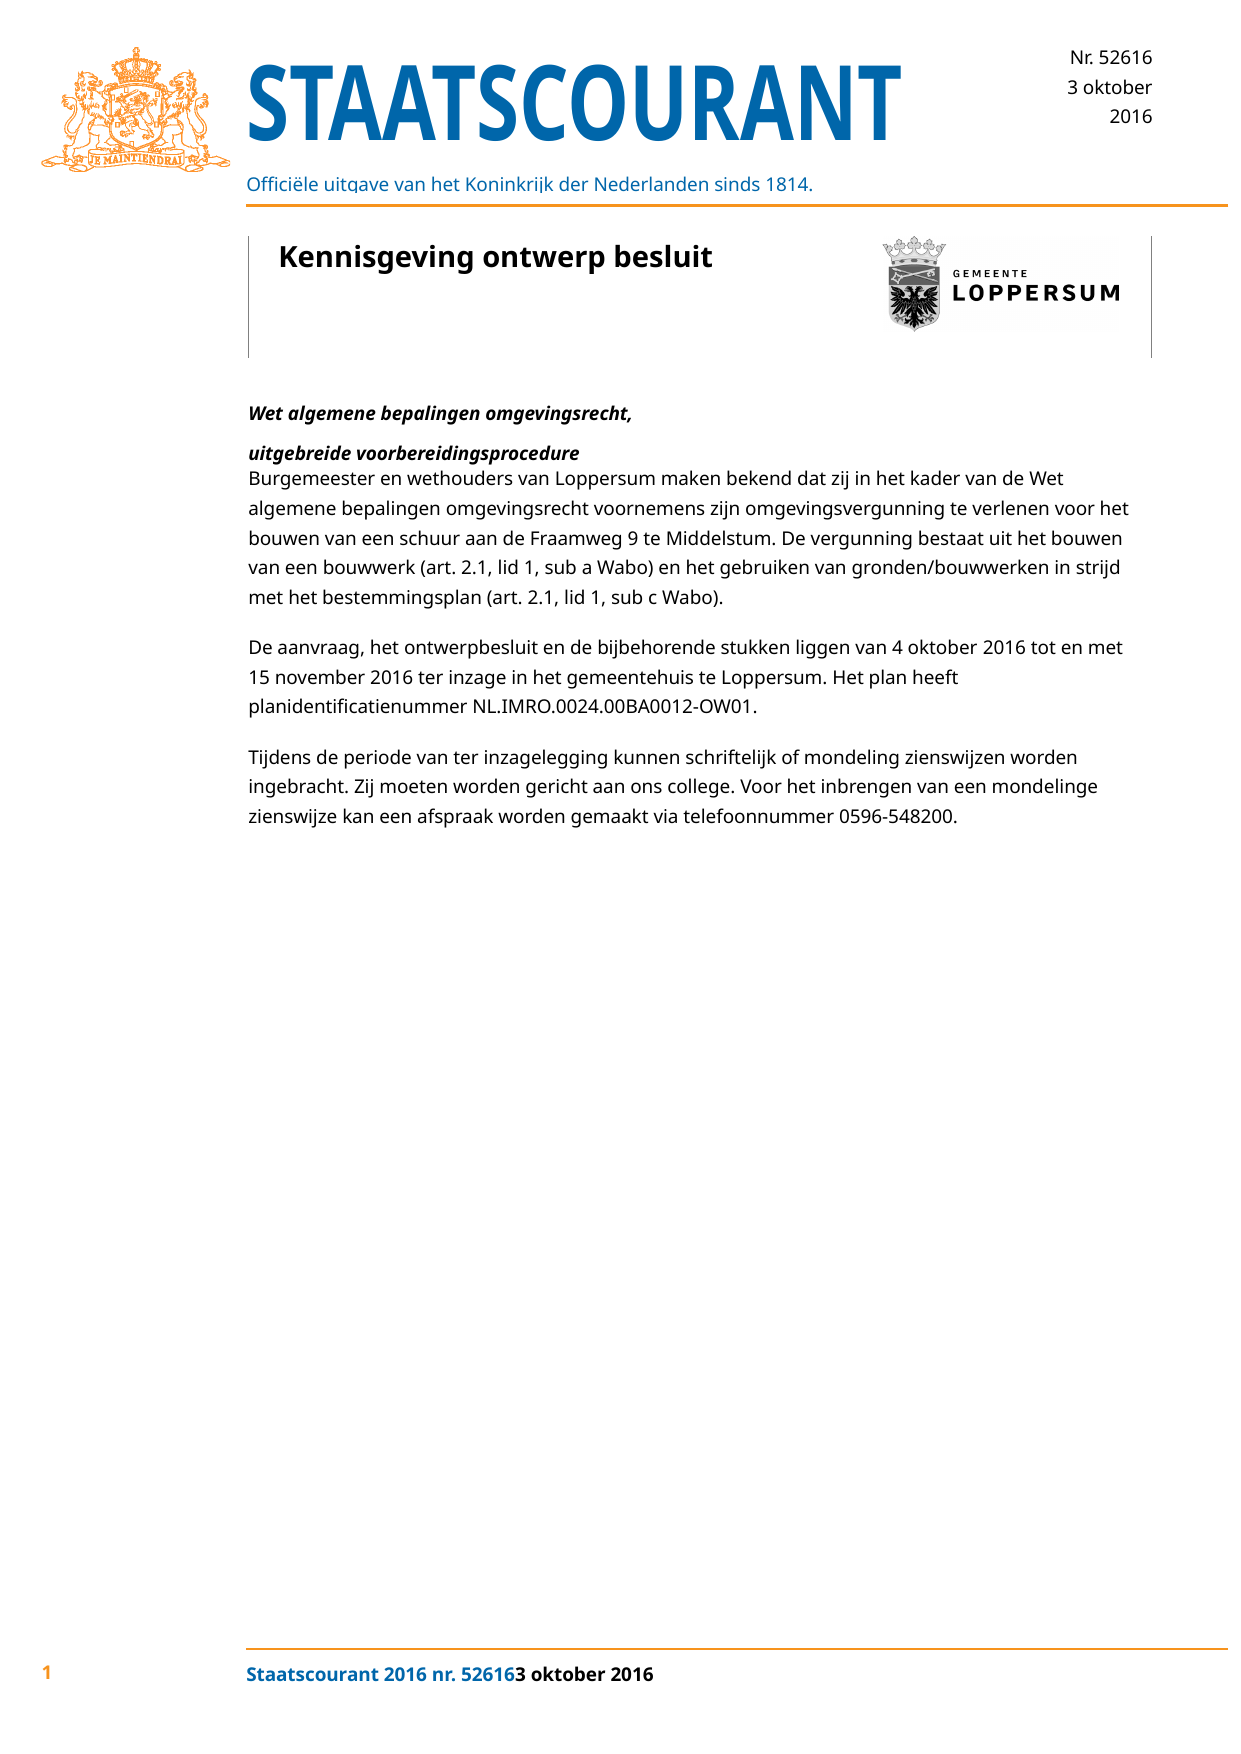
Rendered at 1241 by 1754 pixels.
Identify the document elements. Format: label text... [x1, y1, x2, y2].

text Wet algemene bepalingen omgevingsrecht, [248, 401, 1152, 426]
picture [41, 47, 231, 172]
table_header [850, 236, 1151, 358]
text Tijdens de periode van ter inzagelegging kunnen schriftelijk of mondeling zienswijzen worden ingebracht. Zij moeten worden gericht aan ons college. Voor het inbrengen van een mondelinge zienswijze kan een afspraak worden gemaakt via telefoonnummer 0596-548200. [248, 744, 1152, 829]
table_header Kennisgeving ontwerp besluit [249, 236, 850, 358]
text Burgemeester en wethouders van Loppersum maken bekend dat zij in het kader van de Wet algemene bepalingen omgevingsrecht voornemens zijn omgevingsvergunning te verlenen voor het bouwen van een schuur aan de Fraamweg 9 te Middelstum. De vergunning bestaat uit het bouwen van een bouwwerk (art. 2.1, lid 1, sub a Wabo) en het gebruiken van gronden/bouwwerken in strijd met het bestemmingsplan (art. 2.1, lid 1, sub c Wabo). [248, 466, 1152, 610]
text uitgebreide voorbereidingsprocedure [248, 440, 1152, 466]
text De aanvraag, het ontwerpbesluit en de bijbehorende stukken liggen van 4 oktober 2016 tot en met 15 november 2016 ter inzage in het gemeentehuis te Loppersum. Het plan heeft planidentificatienummer NL.IMRO.0024.00BA0012-OW01. [248, 634, 1152, 719]
picture [882, 236, 1119, 332]
